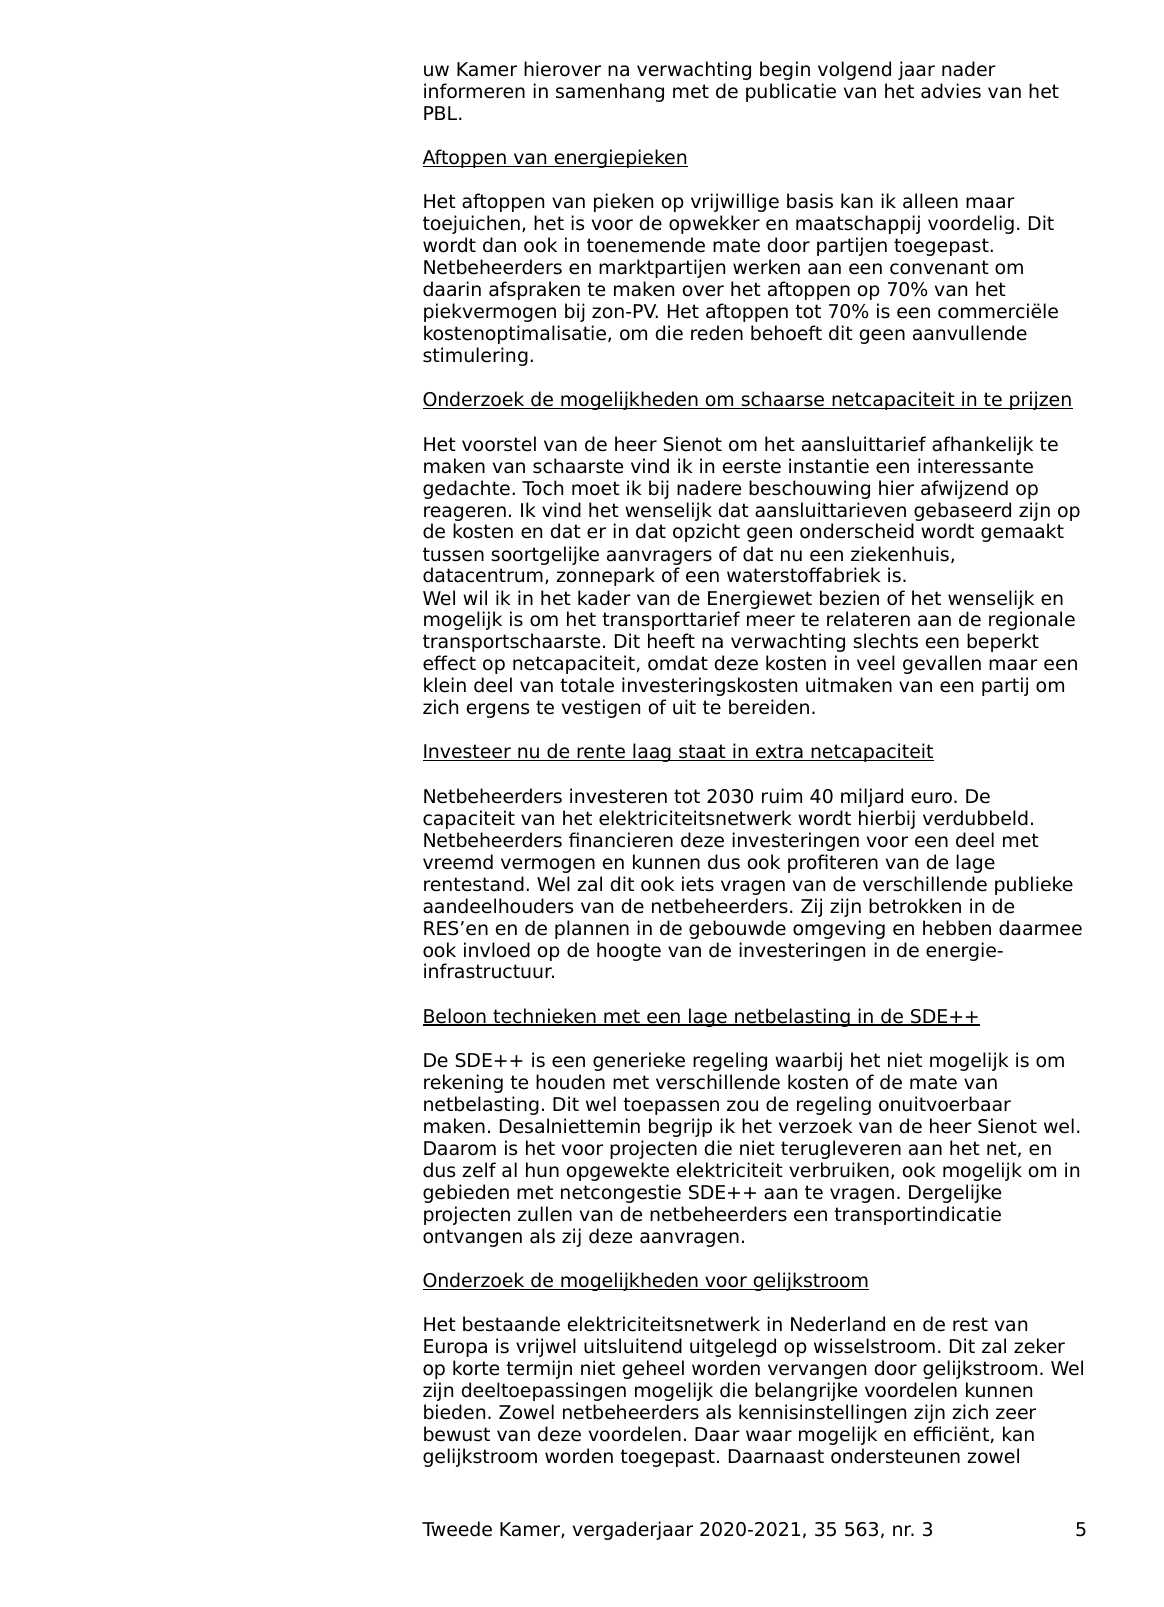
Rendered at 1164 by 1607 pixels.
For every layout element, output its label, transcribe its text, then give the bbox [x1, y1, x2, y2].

text Het bestaande elektriciteitsnetwerk in Nederland en de rest van Europa is vrijwel uitsluitend uitgelegd op wisselstroom. Dit zal zeker op korte termijn niet geheel worden vervangen door gelijkstroom. Wel zijn deeltoepassingen mogelijk die belangrijke voordelen kunnen bieden. Zowel netbeheerders als kennisinstellingen zijn zich zeer bewust van deze voordelen. Daar waar mogelijk en efficiënt, kan gelijkstroom worden toegepast. Daarnaast ondersteunen zowel [422, 1314, 1087, 1468]
text De SDE++ is een generieke regeling waarbij het niet mogelijk is om rekening te houden met verschillende kosten of de mate van netbelasting. Dit wel toepassen zou de regeling onuitvoerbaar maken. Desalniettemin begrijp ik het verzoek van de heer Sienot wel. Daarom is het voor projecten die niet terugleveren aan het net, en dus zelf al hun opgewekte elektriciteit verbruiken, ook mogelijk om in gebieden met netcongestie SDE++ aan te vragen. Dergelijke projecten zullen van de netbeheerders een transportindicatie ontvangen als zij deze aanvragen. [422, 1050, 1087, 1248]
text Het voorstel van de heer Sienot om het aansluittarief afhankelijk te maken van schaarste vind ik in eerste instantie een interessante gedachte. Toch moet ik bij nadere beschouwing hier afwijzend op reageren. Ik vind het wenselijk dat aansluittarieven gebaseerd zijn op de kosten en dat er in dat opzicht geen onderscheid wordt gemaakt tussen soortgelijke aanvragers of dat nu een ziekenhuis, datacentrum, zonnepark of een waterstoffabriek is. [422, 433, 1087, 587]
text uw Kamer hierover na verwachting begin volgend jaar nader informeren in samenhang met de publicatie van het advies van het PBL. [422, 59, 1087, 125]
subtitle Aftoppen van energiepieken [422, 147, 1087, 169]
text Wel wil ik in het kader van de Energiewet bezien of het wenselijk en mogelijk is om het transporttarief meer te relateren aan de regionale transportschaarste. Dit heeft na verwachting slechts een beperkt effect op netcapaciteit, omdat deze kosten in veel gevallen maar een klein deel van totale investeringskosten uitmaken van een partij om zich ergens te vestigen of uit te bereiden. [422, 587, 1087, 719]
text Het aftoppen van pieken op vrijwillige basis kan ik alleen maar toejuichen, het is voor de opwekker en maatschappij voordelig. Dit wordt dan ook in toenemende mate door partijen toegepast. Netbeheerders en marktpartijen werken aan een convenant om daarin afspraken te maken over het aftoppen op 70% van het piekvermogen bij zon-PV. Het aftoppen tot 70% is een commerciële kostenoptimalisatie, om die reden behoeft dit geen aanvullende stimulering. [422, 191, 1087, 367]
subtitle Onderzoek de mogelijkheden om schaarse netcapaciteit in te prijzen [422, 389, 1087, 411]
subtitle Onderzoek de mogelijkheden voor gelijkstroom [422, 1270, 1087, 1292]
subtitle Beloon technieken met een lage netbelasting in de SDE++ [422, 1006, 1087, 1028]
subtitle Investeer nu de rente laag staat in extra netcapaciteit [422, 741, 1087, 763]
text Netbeheerders investeren tot 2030 ruim 40 miljard euro. De capaciteit van het elektriciteitsnetwerk wordt hierbij verdubbeld. Netbeheerders financieren deze investeringen voor een deel met vreemd vermogen en kunnen dus ook profiteren van de lage rentestand. Wel zal dit ook iets vragen van de verschillende publieke aandeelhouders van de netbeheerders. Zij zijn betrokken in de RES’en en de plannen in de gebouwde omgeving en hebben daarmee ook invloed op de hoogte van de investeringen in de energie-infrastructuur. [422, 786, 1087, 983]
